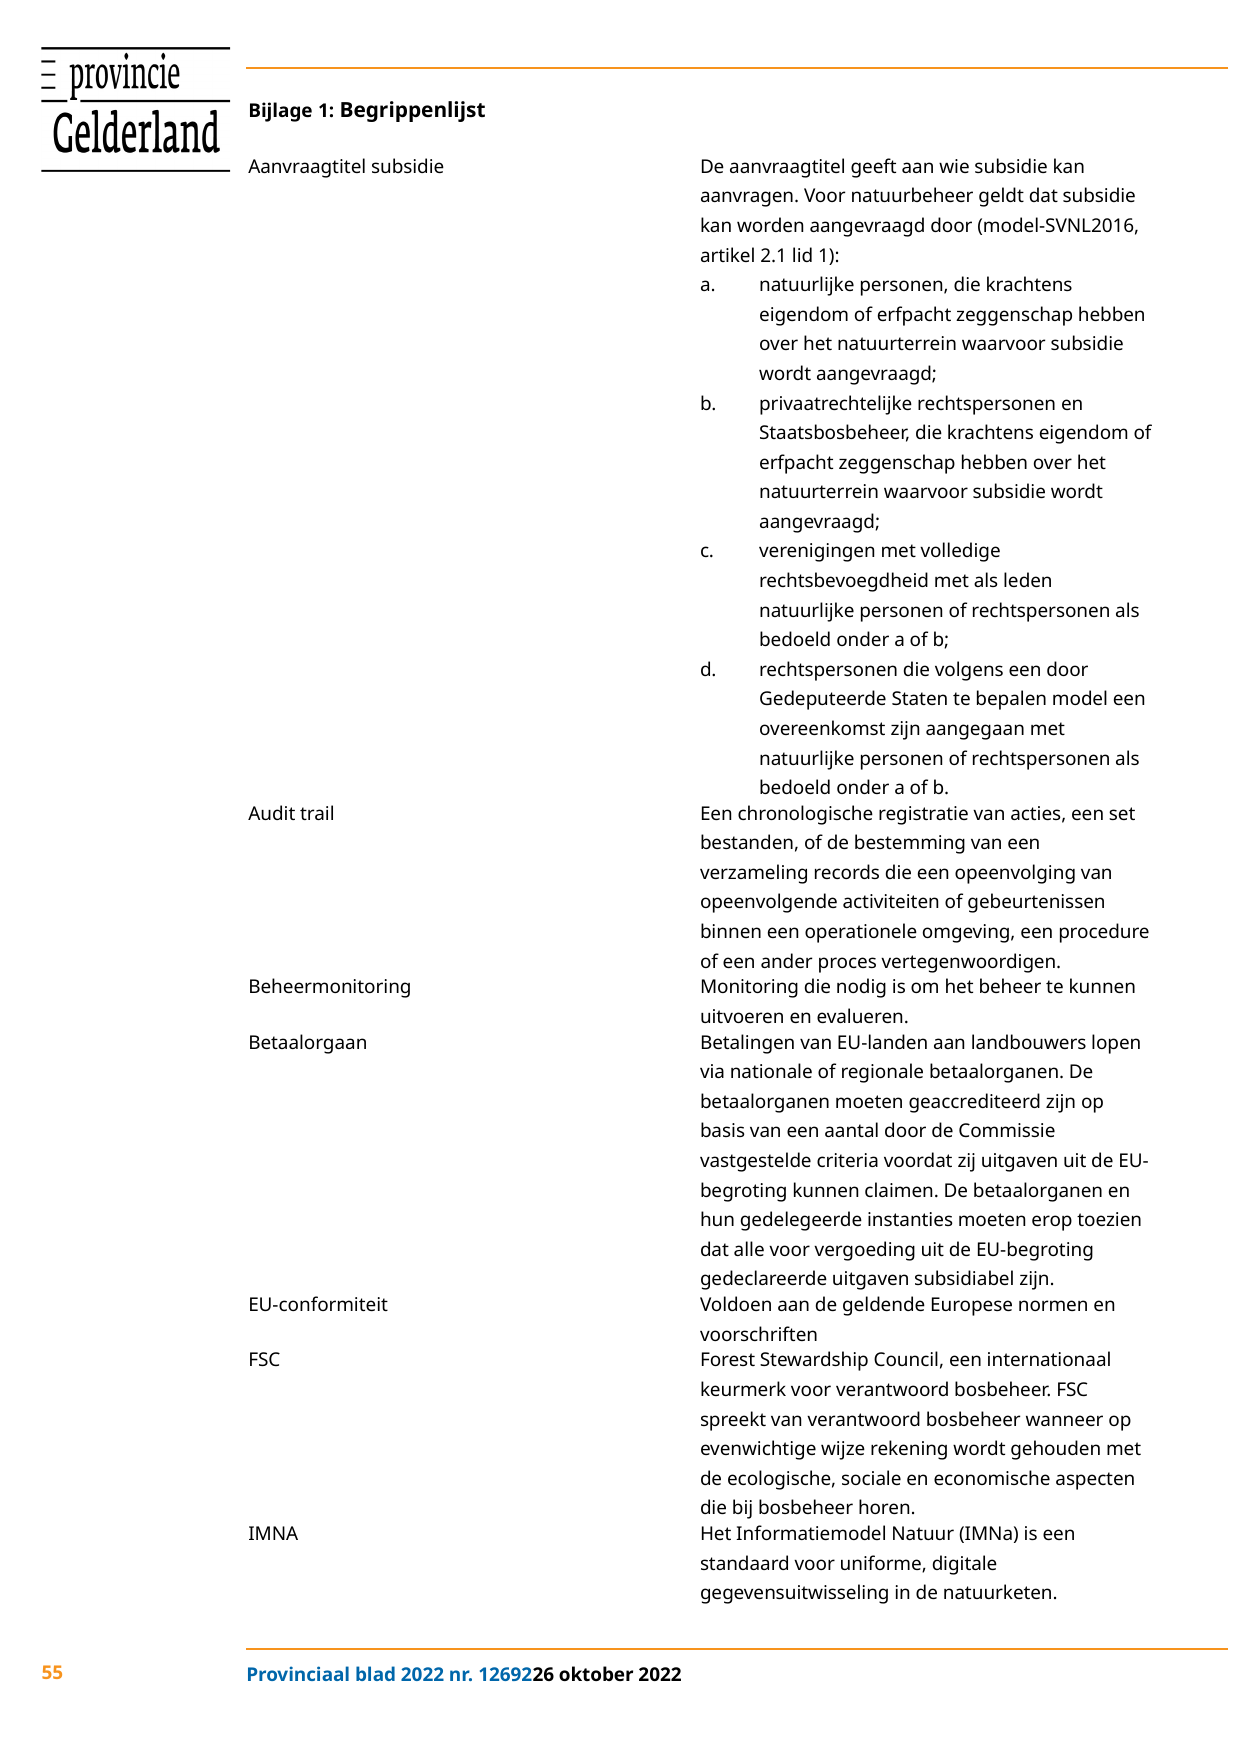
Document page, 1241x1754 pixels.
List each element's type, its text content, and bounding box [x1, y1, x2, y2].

table_cell Voldoen aan de geldende Europese normen en voorschriften [700, 1291, 1152, 1347]
table_cell Het Informatiemodel Natuur (IMNa) is een standaard voor uniforme, digitale gegevensuitwisseling in de natuurketen. [700, 1520, 1152, 1605]
table_cell IMNA [248, 1520, 700, 1605]
table_cell Monitoring die nodig is om het beheer te kunnen uitvoeren en evalueren. [700, 974, 1152, 1029]
table_cell Betalingen van EU-landen aan landbouwers lopen via nationale of regionale betaalorganen. De betaalorganen moeten geaccrediteerd zijn op basis van een aantal door de Commissie vastgestelde criteria voordat zij uitgaven uit de EU-begroting kunnen claimen. De betaalorganen en hun gedelegeerde instanties moeten erop toezien dat alle voor vergoeding uit de EU-begroting gedeclareerde uitgaven subsidiabel zijn. [700, 1029, 1152, 1291]
table_header Aanvraagtitel subsidie [248, 153, 700, 800]
table_cell Forest Stewardship Council, een internationaal keurmerk voor verantwoord bosbeheer. FSC spreekt van verantwoord bosbeheer wanneer op evenwichtige wijze rekening wordt gehouden met de ecologische, sociale en economische aspecten die bij bosbeheer horen. [700, 1347, 1152, 1520]
table_cell FSC [248, 1347, 700, 1520]
table_cell Beheermonitoring [248, 974, 700, 1029]
table_cell Audit trail [248, 800, 700, 974]
text Bijlage 1: Begrippenlijst [248, 95, 1152, 123]
picture [41, 47, 231, 172]
table_cell Een chronologische registratie van acties, een set bestanden, of de bestemming van een verzameling records die een opeenvolging van opeenvolgende activiteiten of gebeurtenissen binnen een operationele omgeving, een procedure of een ander proces vertegenwoordigen. [700, 800, 1152, 974]
table_header De aanvraagtitel geeft aan wie subsidie kan aanvragen. Voor natuurbeheer geldt dat subsidie kan worden aangevraagd door (model-SVNL2016, artikel 2.1 lid 1): natuurlijke personen, die krachtens eigendom of erfpacht zeggenschap hebben over het natuurterrein waarvoor subsidie wordt aangevraagd; privaatrechtelijke rechtspersonen en Staatsbosbeheer, die krachtens eigendom of erfpacht zeggenschap hebben over het natuurterrein waarvoor subsidie wordt aangevraagd; verenigingen met volledige rechtsbevoegdheid met als leden natuurlijke personen of rechtspersonen als bedoeld onder a of b; rechtspersonen die volgens een door Gedeputeerde Staten te bepalen model een overeenkomst zijn aangegaan met natuurlijke personen of rechtspersonen als bedoeld onder a of b. [700, 153, 1152, 800]
table_cell Betaalorgaan [248, 1029, 700, 1291]
table_cell EU-conformiteit [248, 1291, 700, 1347]
